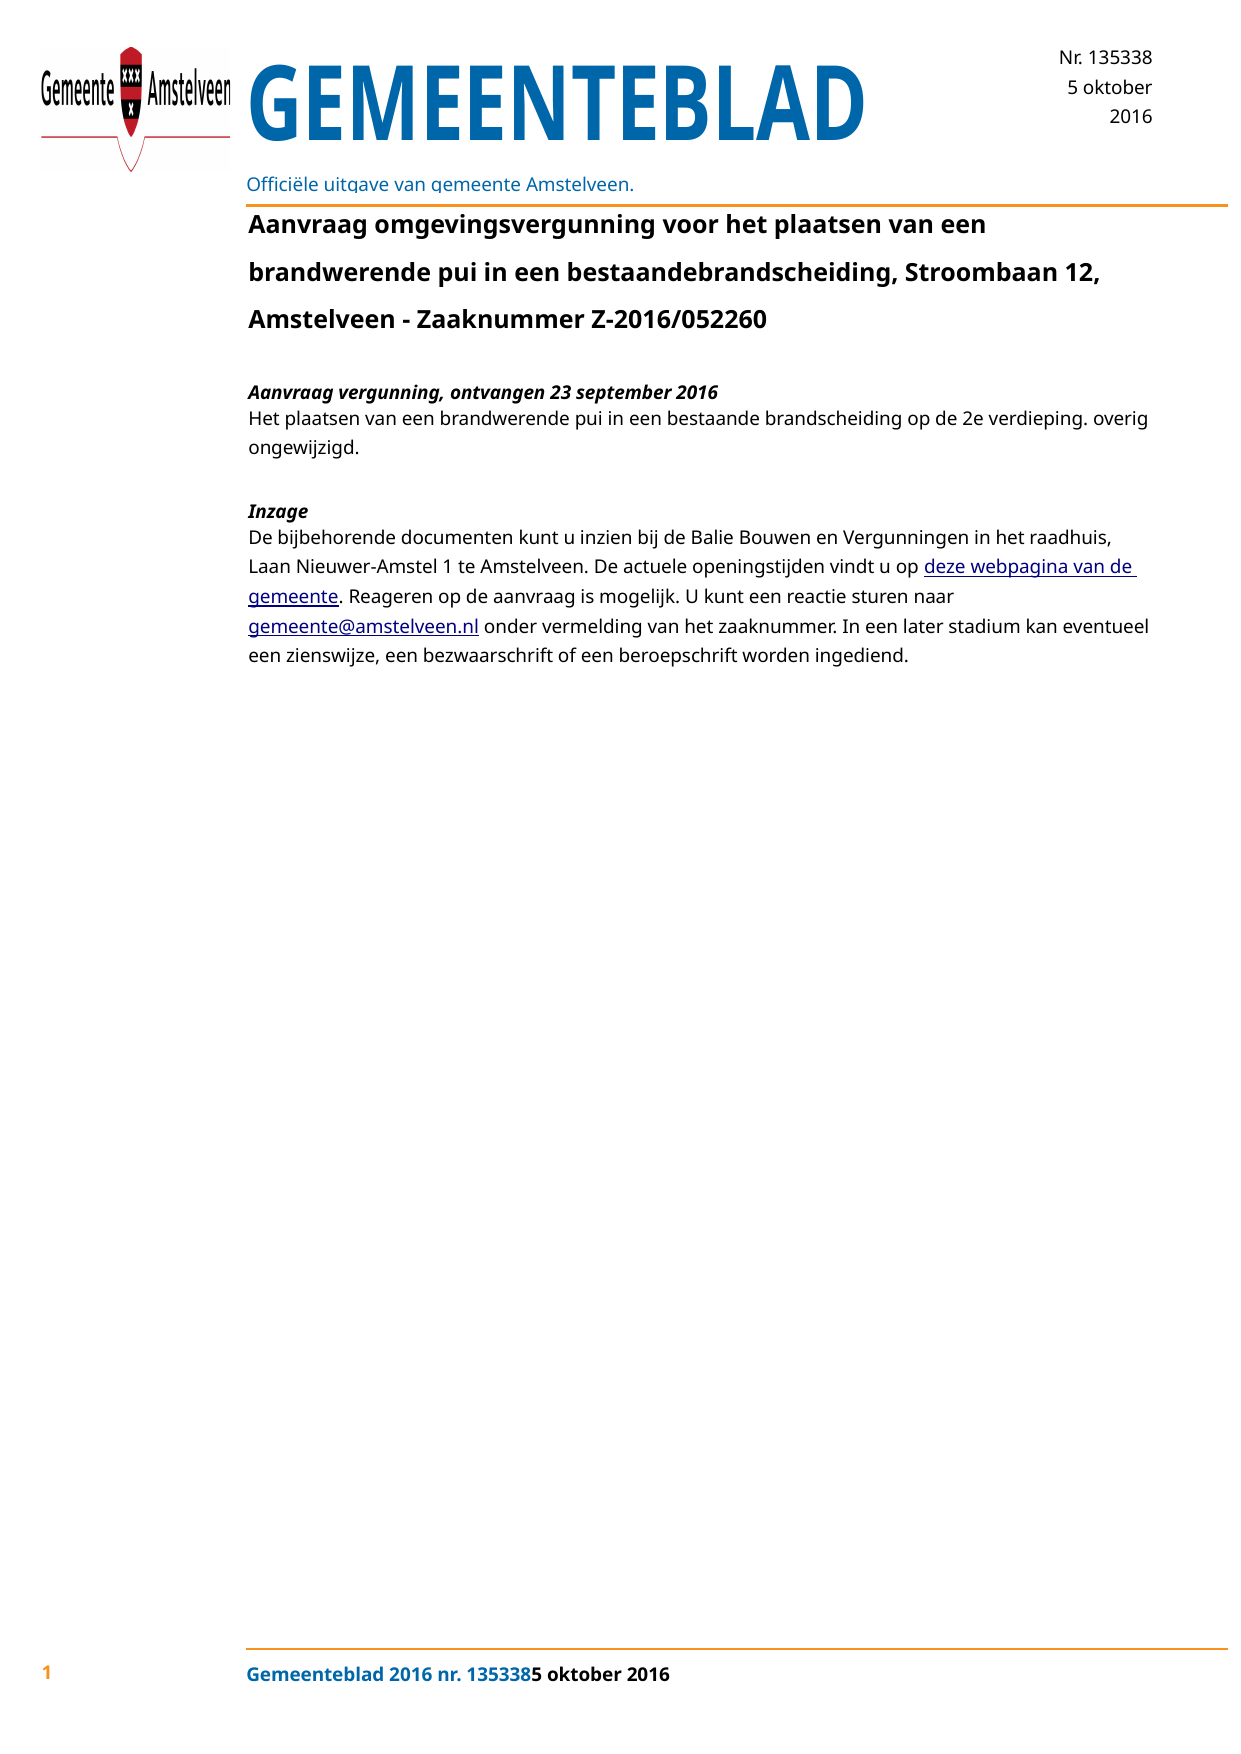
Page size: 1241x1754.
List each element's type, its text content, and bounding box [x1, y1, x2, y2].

text Inzage [248, 498, 1152, 524]
text Het plaatsen van een brandwerende pui in een bestaande brandscheiding op de 2e verdieping. overig ongewijzigd. [248, 405, 1152, 460]
text Aanvraag omgevingsvergunning voor het plaatsen van een brandwerende pui in een bestaandebrandscheiding, Stroombaan 12, Amstelveen - Zaaknummer Z-2016/052260 [248, 207, 1152, 336]
text Aanvraag vergunning, ontvangen 23 september 2016 [248, 379, 1152, 405]
text De bijbehorende documenten kunt u inzien bij de Balie Bouwen en Vergunningen in het raadhuis, Laan Nieuwer-Amstel 1 te Amstelveen. De actuele openingstijden vindt u op deze webpagina van de gemeente. Reageren op de aanvraag is mogelijk. U kunt een reactie sturen naar gemeente@amstelveen.nl onder vermelding van het zaaknummer. In een later stadium kan eventueel een zienswijze, een bezwaarschrift of een beroepschrift worden ingediend. [248, 524, 1152, 668]
picture [41, 47, 231, 172]
